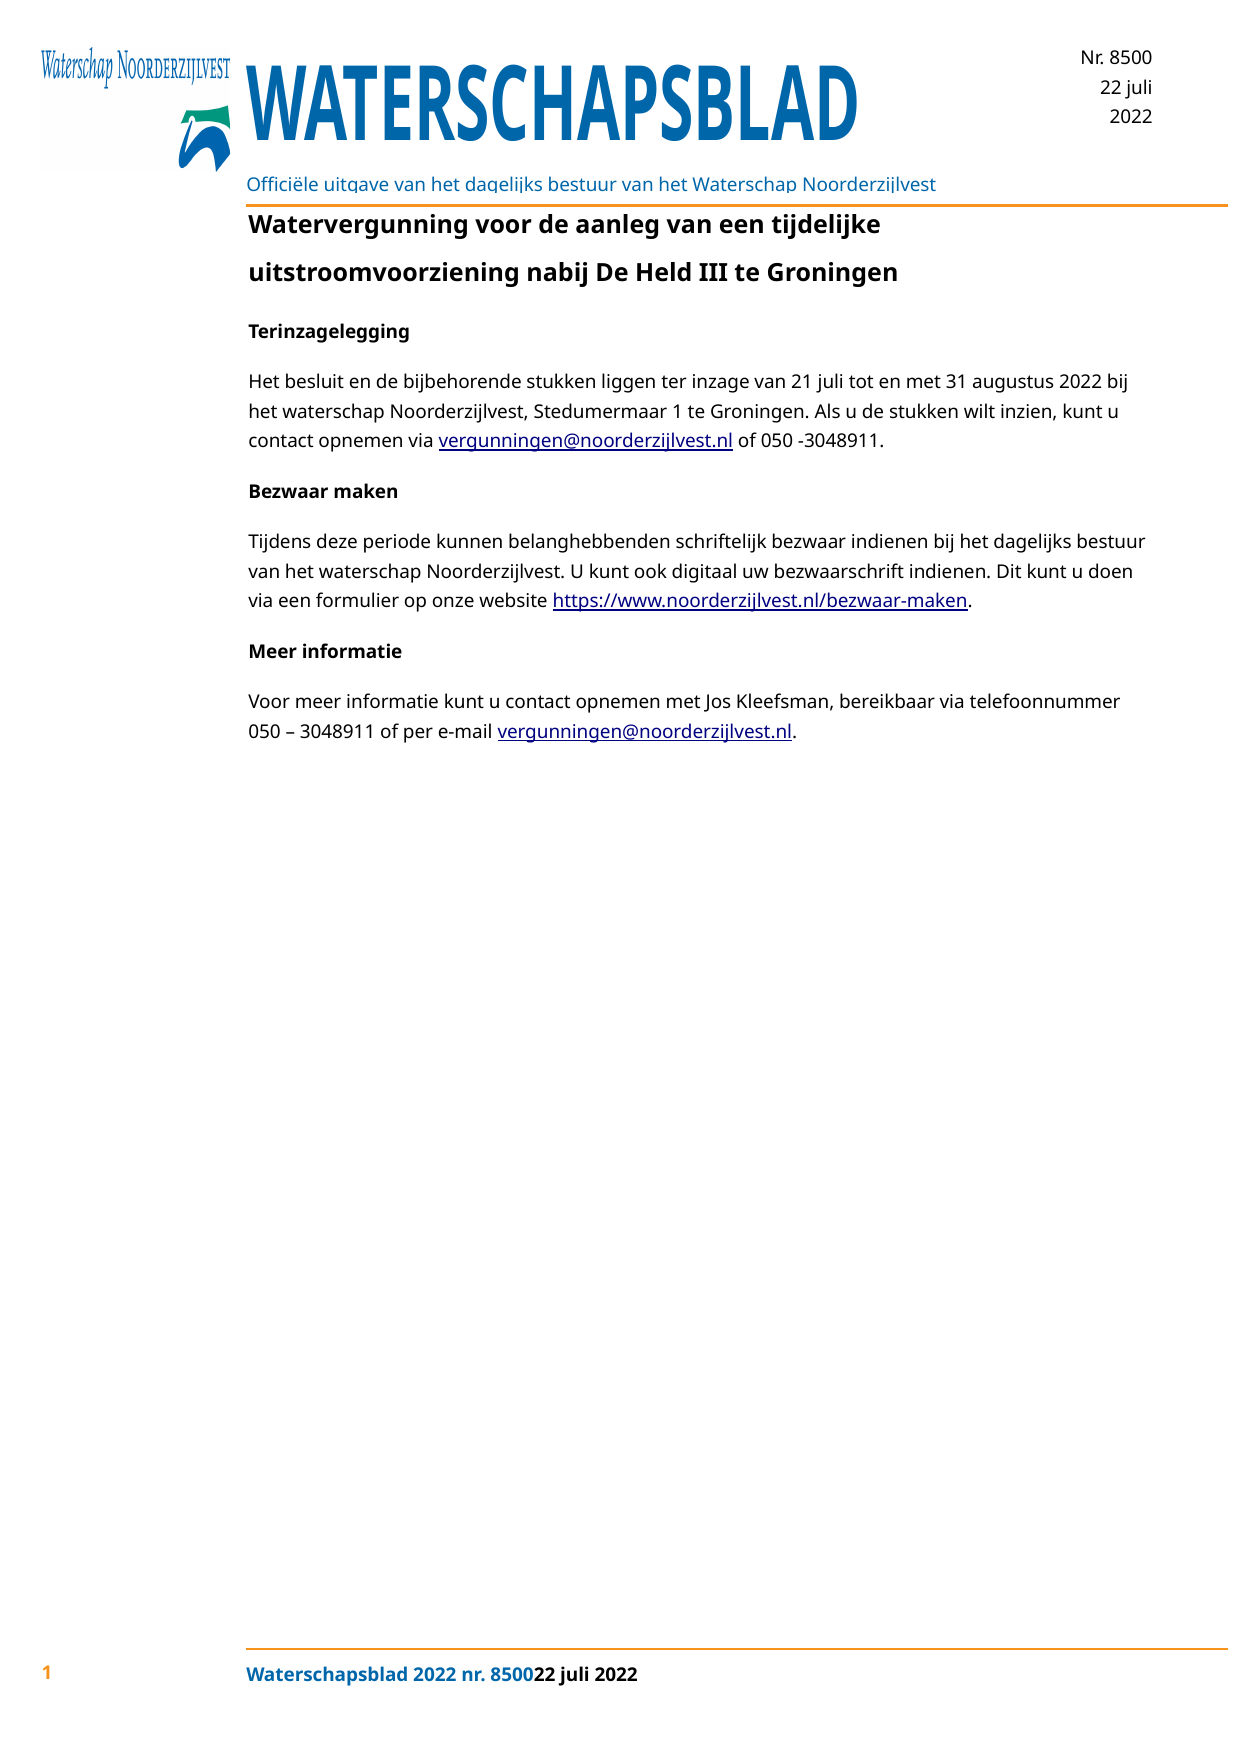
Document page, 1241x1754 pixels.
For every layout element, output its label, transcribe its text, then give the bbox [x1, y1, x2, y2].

text Bezwaar maken [248, 478, 1152, 504]
text Meer informatie [248, 638, 1152, 664]
text Voor meer informatie kunt u contact opnemen met Jos Kleefsman, bereikbaar via telefoonnummer 050 – 3048911 of per e-mail vergunningen@noorderzijlvest.nl. [248, 688, 1152, 744]
text Watervergunning voor de aanleg van een tijdelijke uitstroomvoorziening nabij De Held III te Groningen [248, 207, 1152, 288]
text Terinzagelegging [248, 318, 1152, 344]
text Het besluit en de bijbehorende stukken liggen ter inzage van 21 juli tot en met 31 augustus 2022 bij het waterschap Noorderzijlvest, Stedumermaar 1 te Groningen. Als u de stukken wilt inzien, kunt u contact opnemen via vergunningen@noorderzijlvest.nl of 050 -3048911. [248, 368, 1152, 453]
picture [41, 47, 231, 172]
text Tijdens deze periode kunnen belanghebbenden schriftelijk bezwaar indienen bij het dagelijks bestuur van het waterschap Noorderzijlvest. U kunt ook digitaal uw bezwaarschrift indienen. Dit kunt u doen via een formulier op onze website https://www.noorderzijlvest.nl/bezwaar-maken. [248, 528, 1152, 613]
